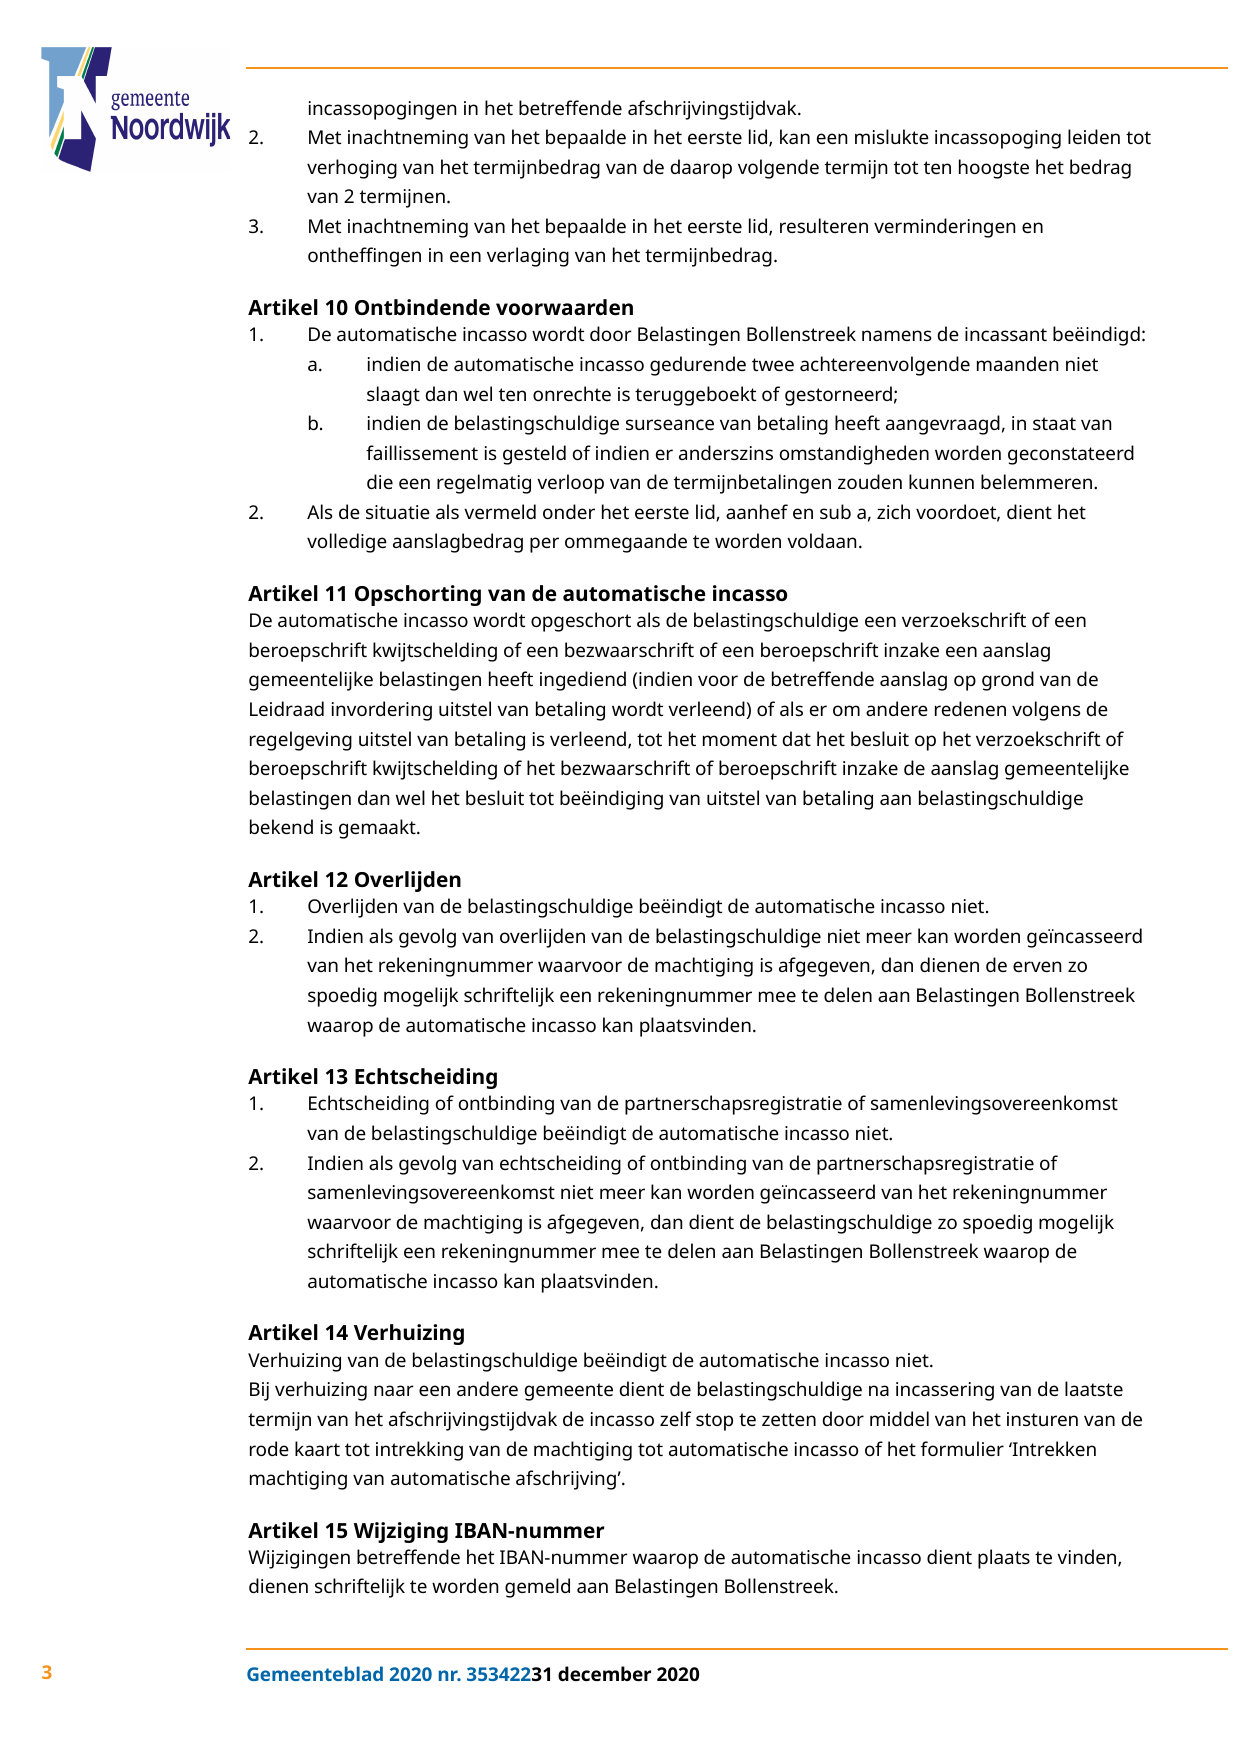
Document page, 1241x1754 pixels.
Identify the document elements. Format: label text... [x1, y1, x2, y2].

text Artikel 14 Verhuizing [248, 1318, 1152, 1347]
list incassopogingen in het betreffende afschrijvingstijdvak. [248, 95, 1152, 121]
list Indien als gevolg van overlijden van de belastingschuldige niet meer kan worden geïncasseerd van het rekeningnummer waarvoor de machtiging is afgegeven, dan dienen de erven zo spoedig mogelijk schriftelijk een rekeningnummer mee te delen aan Belastingen Bollenstreek waarop de automatische incasso kan plaatsvinden. [248, 923, 1152, 1037]
text Bij verhuizing naar een andere gemeente dient de belastingschuldige na incassering van de laatste termijn van het afschrijvingstijdvak de incasso zelf stop te zetten door middel van het insturen van de rode kaart tot intrekking van de machtiging tot automatische incasso of het formulier ‘Intrekken machtiging van automatische afschrijving’. [248, 1377, 1152, 1491]
text Artikel 11 Opschorting van de automatische incasso [248, 579, 1152, 607]
list Indien als gevolg van echtscheiding of ontbinding van de partnerschapsregistratie of samenlevingsovereenkomst niet meer kan worden geïncasseerd van het rekeningnummer waarvoor de machtiging is afgegeven, dan dient de belastingschuldige zo spoedig mogelijk schriftelijk een rekeningnummer mee te delen aan Belastingen Bollenstreek waarop de automatische incasso kan plaatsvinden. [248, 1150, 1152, 1294]
list Echtscheiding of ontbinding van de partnerschapsregistratie of samenlevingsovereenkomst van de belastingschuldige beëindigt de automatische incasso niet. [248, 1091, 1152, 1146]
list indien de belastingschuldige surseance van betaling heeft aangevraagd, in staat van faillissement is gesteld of indien er anderszins omstandigheden worden geconstateerd die een regelmatig verloop van de termijnbetalingen zouden kunnen belemmeren. [307, 410, 1152, 495]
list De automatische incasso wordt door Belastingen Bollenstreek namens de incassant beëindigd: [248, 322, 1152, 347]
text Wijzigingen betreffende het IBAN-nummer waarop de automatische incasso dient plaats te vinden, dienen schriftelijk te worden gemeld aan Belastingen Bollenstreek. [248, 1544, 1152, 1599]
list indien de automatische incasso gedurende twee achtereenvolgende maanden niet slaagt dan wel ten onrechte is teruggeboekt of gestorneerd; [307, 351, 1152, 406]
text Verhuizing van de belastingschuldige beëindigt de automatische incasso niet. [248, 1347, 1152, 1373]
text De automatische incasso wordt opgeschort als de belastingschuldige een verzoekschrift of een beroepschrift kwijtschelding of een bezwaarschrift of een beroepschrift inzake een aanslag gemeentelijke belastingen heeft ingediend (indien voor de betreffende aanslag op grond van de Leidraad invordering uitstel van betaling wordt verleend) of als er om andere redenen volgens de regelgeving uitstel van betaling is verleend, tot het moment dat het besluit op het verzoekschrift of beroepschrift kwijtschelding of het bezwaarschrift of beroepschrift inzake de aanslag gemeentelijke belastingen dan wel het besluit tot beëindiging van uitstel van betaling aan belastingschuldige bekend is gemaakt. [248, 607, 1152, 840]
text Artikel 12 Overlijden [248, 865, 1152, 893]
list Als de situatie als vermeld onder het eerste lid, aanhef en sub a, zich voordoet, dient het volledige aanslagbedrag per ommegaande te worden voldaan. [248, 499, 1152, 554]
picture [41, 47, 231, 172]
list Met inachtneming van het bepaalde in het eerste lid, resulteren verminderingen en ontheffingen in een verlaging van het termijnbedrag. [248, 213, 1152, 268]
text Artikel 13 Echtscheiding [248, 1062, 1152, 1091]
list Overlijden van de belastingschuldige beëindigt de automatische incasso niet. [248, 893, 1152, 919]
list Met inachtneming van het bepaalde in het eerste lid, kan een mislukte incassopoging leiden tot verhoging van het termijnbedrag van de daarop volgende termijn tot ten hoogste het bedrag van 2 termijnen. [248, 124, 1152, 209]
text Artikel 15 Wijziging IBAN-nummer [248, 1516, 1152, 1544]
text Artikel 10 Ontbindende voorwaarden [248, 293, 1152, 322]
